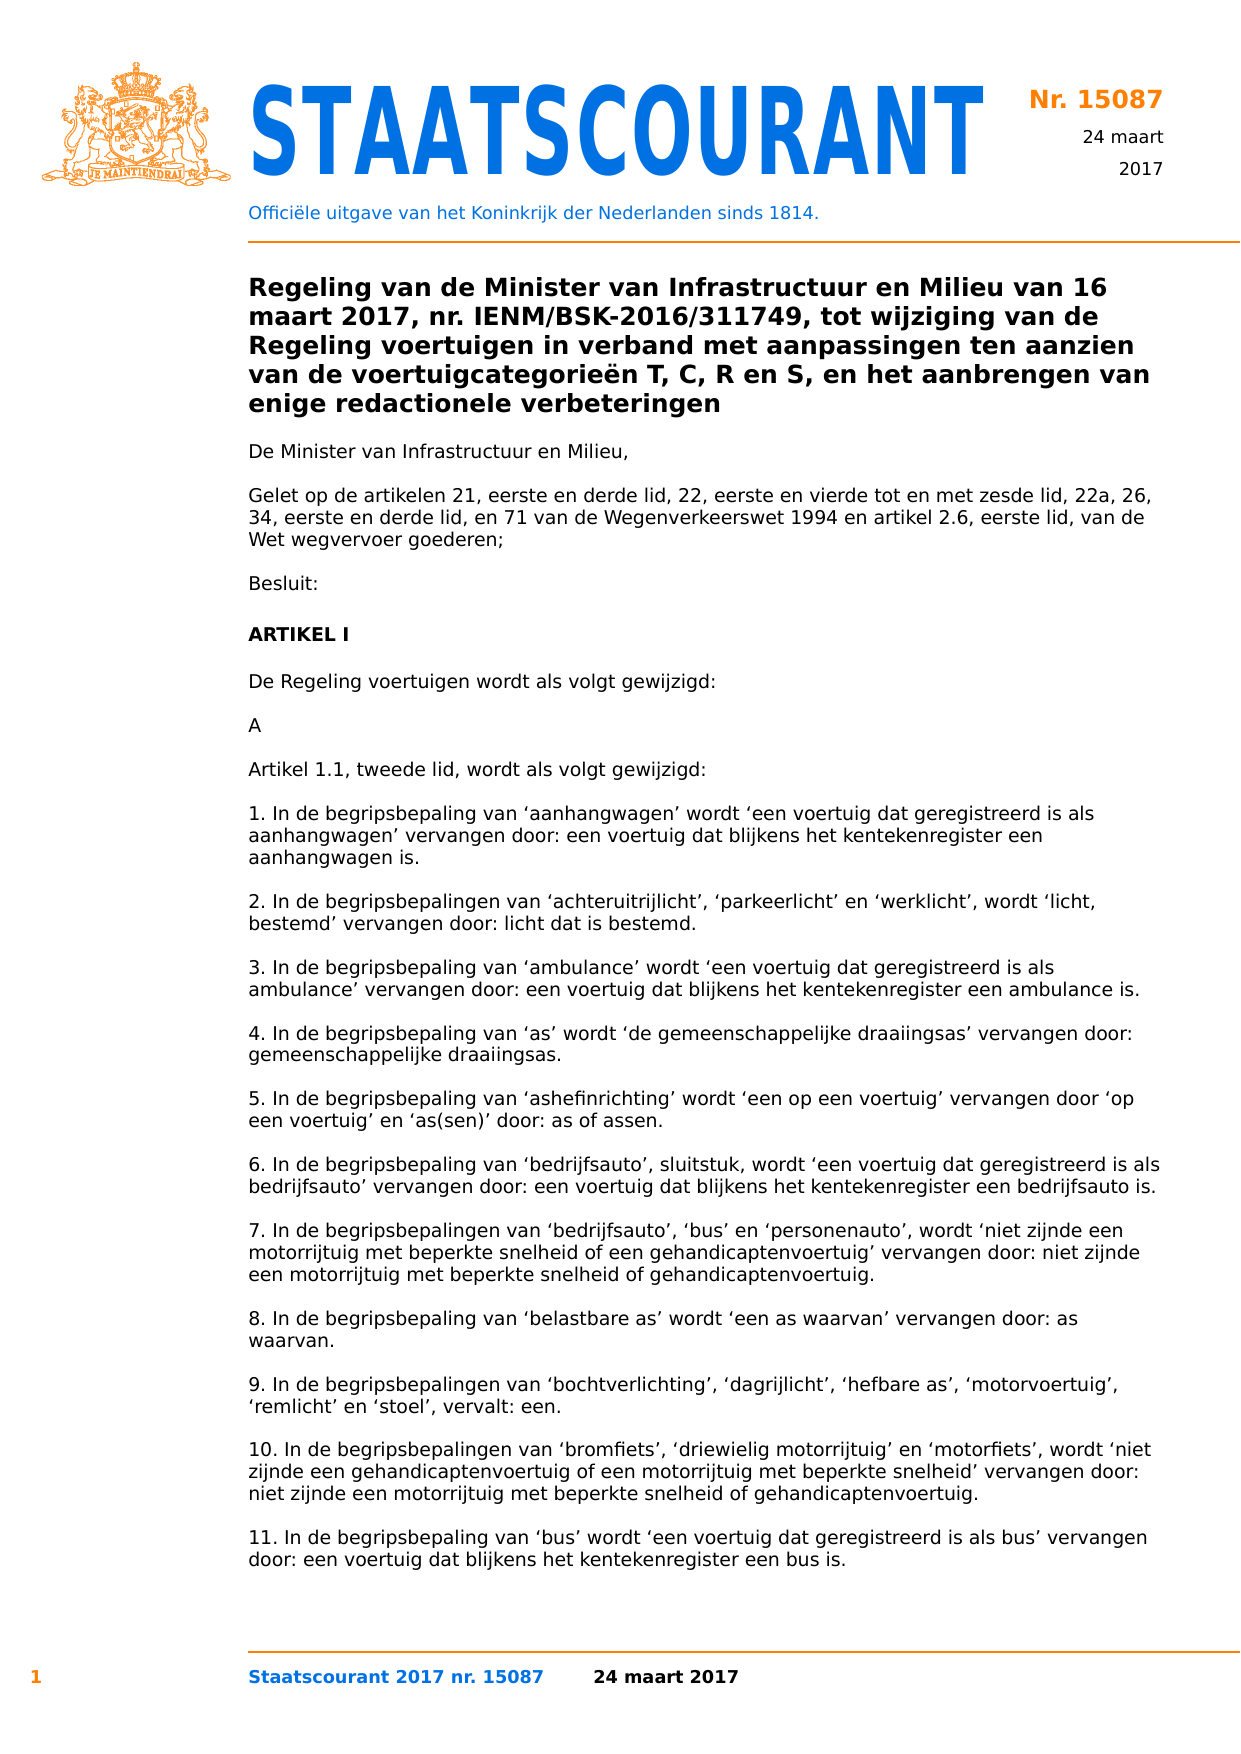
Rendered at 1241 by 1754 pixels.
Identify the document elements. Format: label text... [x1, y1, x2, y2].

text 2. In de begripsbepalingen van ‘achteruitrijlicht’, ‘parkeerlicht’ en ‘werklicht’, wordt ‘licht, bestemd’ vervangen door: licht dat is bestemd. [248, 891, 1163, 935]
text 6. In de begripsbepaling van ‘bedrijfsauto’, sluitstuk, wordt ‘een voertuig dat geregistreerd is als bedrijfsauto’ vervangen door: een voertuig dat blijkens het kentekenregister een bedrijfsauto is. [248, 1154, 1163, 1198]
text De Minister van Infrastructuur en Milieu, [248, 441, 1163, 463]
text Besluit: [248, 572, 1163, 594]
text 11. In de begripsbepaling van ‘bus’ wordt ‘een voertuig dat geregistreerd is als bus’ vervangen door: een voertuig dat blijkens het kentekenregister een bus is. [248, 1527, 1163, 1571]
text 1. In de begripsbepaling van ‘aanhangwagen’ wordt ‘een voertuig dat geregistreerd is als aanhangwagen’ vervangen door: een voertuig dat blijkens het kentekenregister een aanhangwagen is. [248, 803, 1163, 869]
text Artikel 1.1, tweede lid, wordt als volgt gewijzigd: [248, 759, 1163, 781]
table_cell 24 maart [998, 121, 1240, 153]
text 7. In de begripsbepalingen van ‘bedrijfsauto’, ‘bus’ en ‘personenauto’, wordt ‘niet zijnde een motorrijtuig met beperkte snelheid of een gehandicaptenvoertuig’ vervangen door: niet zijnde een motorrijtuig met beperkte snelheid of gehandicaptenvoertuig. [248, 1220, 1163, 1286]
text 9. In de begripsbepalingen van ‘bochtverlichting’, ‘dagrijlicht’, ‘hefbare as’, ‘motorvoertuig’, ‘remlicht’ en ‘stoel’, vervalt: een. [248, 1373, 1163, 1417]
text 3. In de begripsbepaling van ‘ambulance’ wordt ‘een voertuig dat geregistreerd is als ambulance’ vervangen door: een voertuig dat blijkens het kentekenregister een ambulance is. [248, 957, 1163, 1001]
text Gelet op de artikelen 21, eerste en derde lid, 22, eerste en vierde tot en met zesde lid, 22a, 26, 34, eerste en derde lid, en 71 van de Wegenverkeerswet 1994 en artikel 2.6, eerste lid, van de Wet wegvervoer goederen; [248, 484, 1163, 551]
table_cell Officiële uitgave van het Koninkrijk der Nederlanden sinds 1814. [248, 203, 1240, 241]
subtitle Regeling van de Minister van Infrastructuur en Milieu van 16 maart 2017, nr. IENM/BSK-2016/311749, tot wijziging van de Regeling voertuigen in verband met aanpassingen ten aanzien van de voertuigcategorieën T, C, R en S, en het aanbrengen van enige redactionele verbeteringen [248, 273, 1163, 419]
text 10. In de begripsbepalingen van ‘bromfiets’, ‘driewielig motorrijtuig’ en ‘motorfiets’, wordt ‘niet zijnde een gehandicaptenvoertuig of een motorrijtuig met beperkte snelheid’ vervangen door: niet zijnde een motorrijtuig met beperkte snelheid of gehandicaptenvoertuig. [248, 1439, 1163, 1505]
picture [41, 62, 231, 186]
table_header Nr. 15087 [998, 62, 1240, 121]
table_cell 2017 [998, 153, 1240, 203]
text 8. In de begripsbepaling van ‘belastbare as’ wordt ‘een as waarvan’ vervangen door: as waarvan. [248, 1308, 1163, 1352]
text De Regeling voertuigen wordt als volgt gewijzigd: [248, 671, 1163, 693]
table_header [25, 62, 248, 241]
text A [248, 715, 1163, 737]
text 4. In de begripsbepaling van ‘as’ wordt ‘de gemeenschappelijke draaiingsas’ vervangen door: gemeenschappelijke draaiingsas. [248, 1022, 1163, 1066]
subtitle ARTIKEL I [248, 624, 1163, 646]
table_header STAATSCOURANT [248, 62, 998, 203]
text 5. In de begripsbepaling van ‘ashefinrichting’ wordt ‘een op een voertuig’ vervangen door ‘op een voertuig’ en ‘as(sen)’ door: as of assen. [248, 1088, 1163, 1132]
